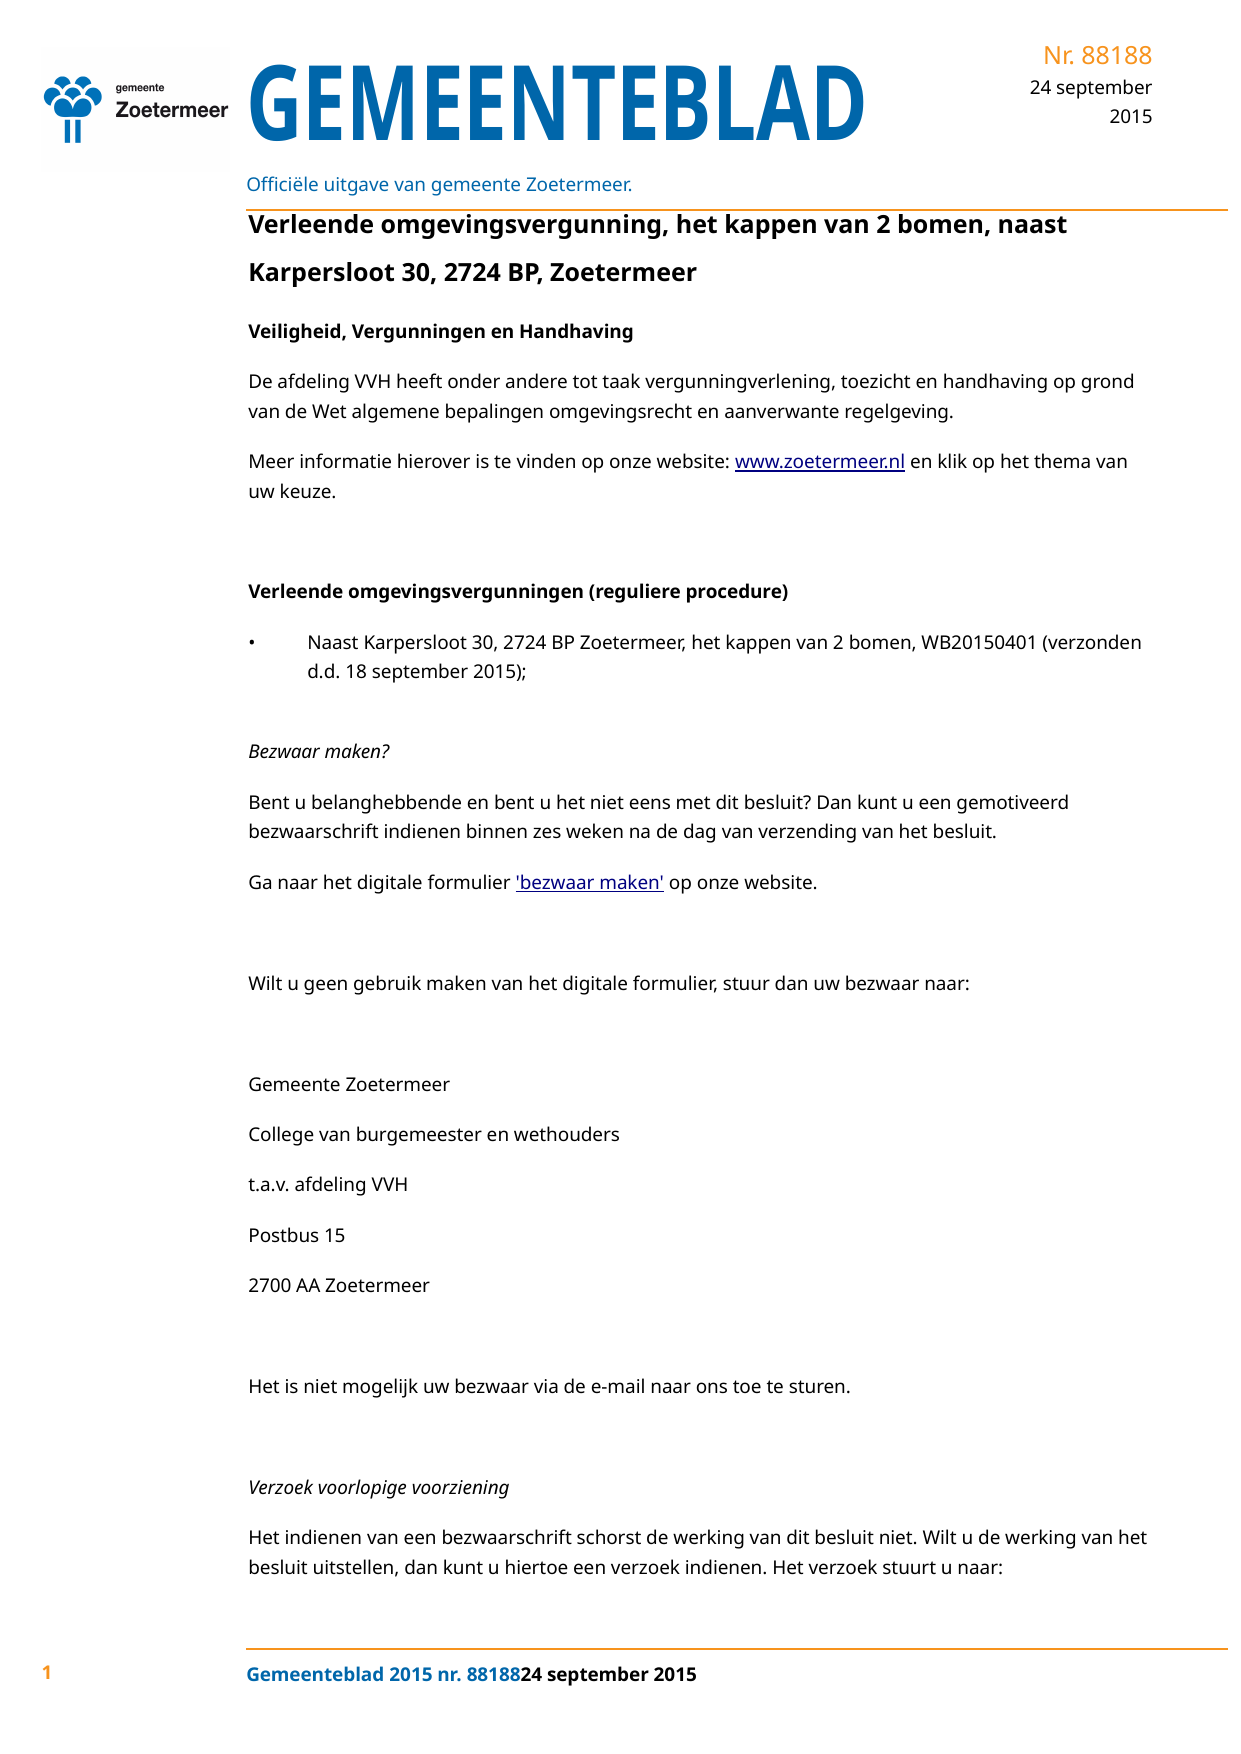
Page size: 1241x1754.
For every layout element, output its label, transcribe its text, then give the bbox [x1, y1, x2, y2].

text Wilt u geen gebruik maken van het digitale formulier, stuur dan uw bezwaar naar: [248, 970, 1152, 996]
picture [41, 47, 231, 172]
text 2700 AA Zoetermeer [248, 1272, 1152, 1298]
text College van burgemeester en wethouders [248, 1121, 1152, 1147]
text Veiligheid, Vergunningen en Handhaving [248, 318, 1152, 344]
text Het is niet mogelijk uw bezwaar via de e-mail naar ons toe te sturen. [248, 1373, 1152, 1399]
text Verleende omgevingsvergunningen (reguliere procedure) [248, 579, 1152, 604]
text Bezwaar maken? [248, 739, 1152, 764]
text Het indienen van een bezwaarschrift schorst de werking van dit besluit niet. Wilt u de werking van het besluit uitstellen, dan kunt u hiertoe een verzoek indienen. Het verzoek stuurt u naar: [248, 1524, 1152, 1580]
list Naast Karpersloot 30, 2724 BP Zoetermeer, het kappen van 2 bomen, WB20150401 (verzonden d.d. 18 september 2015); [248, 629, 1152, 684]
text Postbus 15 [248, 1222, 1152, 1248]
text t.a.v. afdeling VVH [248, 1172, 1152, 1197]
text Bent u belanghebbende en bent u het niet eens met dit besluit? Dan kunt u een gemotiveerd bezwaarschrift indienen binnen zes weken na de dag van verzending van het besluit. [248, 789, 1152, 844]
text Verleende omgevingsvergunning, het kappen van 2 bomen, naast Karpersloot 30, 2724 BP, Zoetermeer [248, 211, 1152, 288]
text Meer informatie hierover is te vinden op onze website: www.zoetermeer.nl en klik op het thema van uw keuze. [248, 448, 1152, 504]
text Ga naar het digitale formulier 'bezwaar maken' op onze website. [248, 869, 1152, 895]
text Gemeente Zoetermeer [248, 1071, 1152, 1097]
text Verzoek voorlopige voorziening [248, 1474, 1152, 1500]
text De afdeling VVH heeft onder andere tot taak vergunningverlening, toezicht en handhaving op grond van de Wet algemene bepalingen omgevingsrecht en aanverwante regelgeving. [248, 368, 1152, 424]
